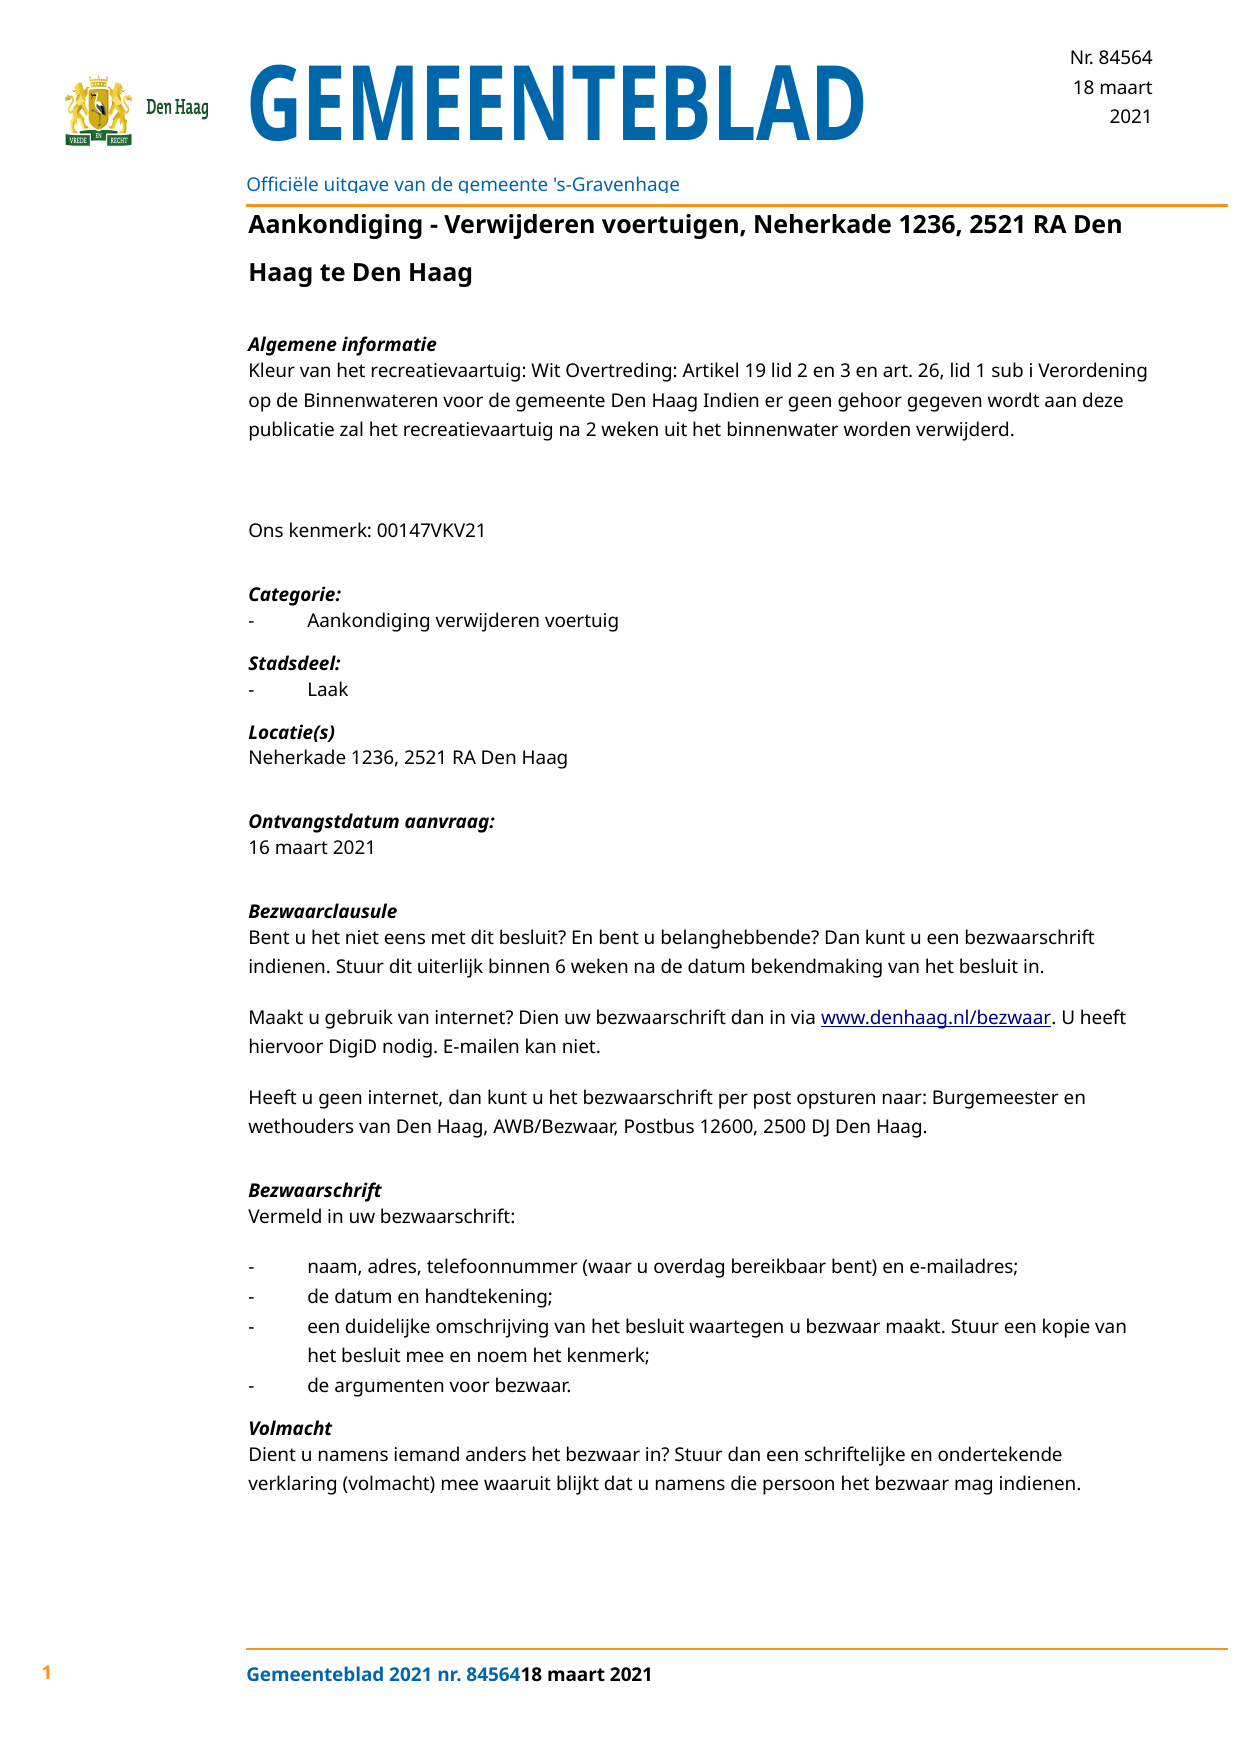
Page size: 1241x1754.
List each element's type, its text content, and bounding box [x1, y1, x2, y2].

text Bezwaarclausule [248, 898, 1152, 924]
list naam, adres, telefoonnummer (waar u overdag bereikbaar bent) en e-mailadres; [248, 1254, 1152, 1279]
text Stadsdeel: [248, 650, 1152, 676]
text Dient u namens iemand anders het bezwaar in? Stuur dan een schriftelijke en ondertekende verklaring (volmacht) mee waaruit blijkt dat u namens die persoon het bezwaar mag indienen. [248, 1441, 1152, 1496]
text Neherkade 1236, 2521 RA Den Haag [248, 744, 1152, 770]
list de argumenten voor bezwaar. [248, 1372, 1152, 1398]
text Kleur van het recreatievaartuig: Wit Overtreding: Artikel 19 lid 2 en 3 en art. 26, lid 1 sub i Verordening op de Binnenwateren voor de gemeente Den Haag Indien er geen gehoor gegeven wordt aan deze publicatie zal het recreatievaartuig na 2 weken uit het binnenwater worden verwijderd. [248, 357, 1152, 442]
picture [41, 47, 231, 172]
text Bezwaarschrift [248, 1177, 1152, 1203]
text Ons kenmerk: 00147VKV21 [248, 517, 1152, 543]
text Algemene informatie [248, 331, 1152, 357]
list een duidelijke omschrijving van het besluit waartegen u bezwaar maakt. Stuur een kopie van het besluit mee en noem het kenmerk; [248, 1313, 1152, 1368]
text 16 maart 2021 [248, 834, 1152, 860]
text Aankondiging - Verwijderen voertuigen, Neherkade 1236, 2521 RA Den Haag te Den Haag [248, 207, 1152, 288]
text Heeft u geen internet, dan kunt u het bezwaarschrift per post opsturen naar: Burgemeester en wethouders van Den Haag, AWB/Bezwaar, Postbus 12600, 2500 DJ Den Haag. [248, 1084, 1152, 1139]
text Maakt u gebruik van internet? Dien uw bezwaarschrift dan in via www.denhaag.nl/bezwaar. U heeft hiervoor DigiD nodig. E-mailen kan niet. [248, 1004, 1152, 1059]
text Volmacht [248, 1415, 1152, 1441]
text Vermeld in uw bezwaarschrift: [248, 1203, 1152, 1229]
list Aankondiging verwijderen voertuig [248, 607, 1152, 633]
list de datum en handtekening; [248, 1283, 1152, 1309]
text Bent u het niet eens met dit besluit? En bent u belanghebbende? Dan kunt u een bezwaarschrift indienen. Stuur dit uiterlijk binnen 6 weken na de datum bekendmaking van het besluit in. [248, 924, 1152, 979]
text Locatie(s) [248, 719, 1152, 744]
text Categorie: [248, 581, 1152, 607]
text Ontvangstdatum aanvraag: [248, 808, 1152, 834]
list Laak [248, 676, 1152, 701]
